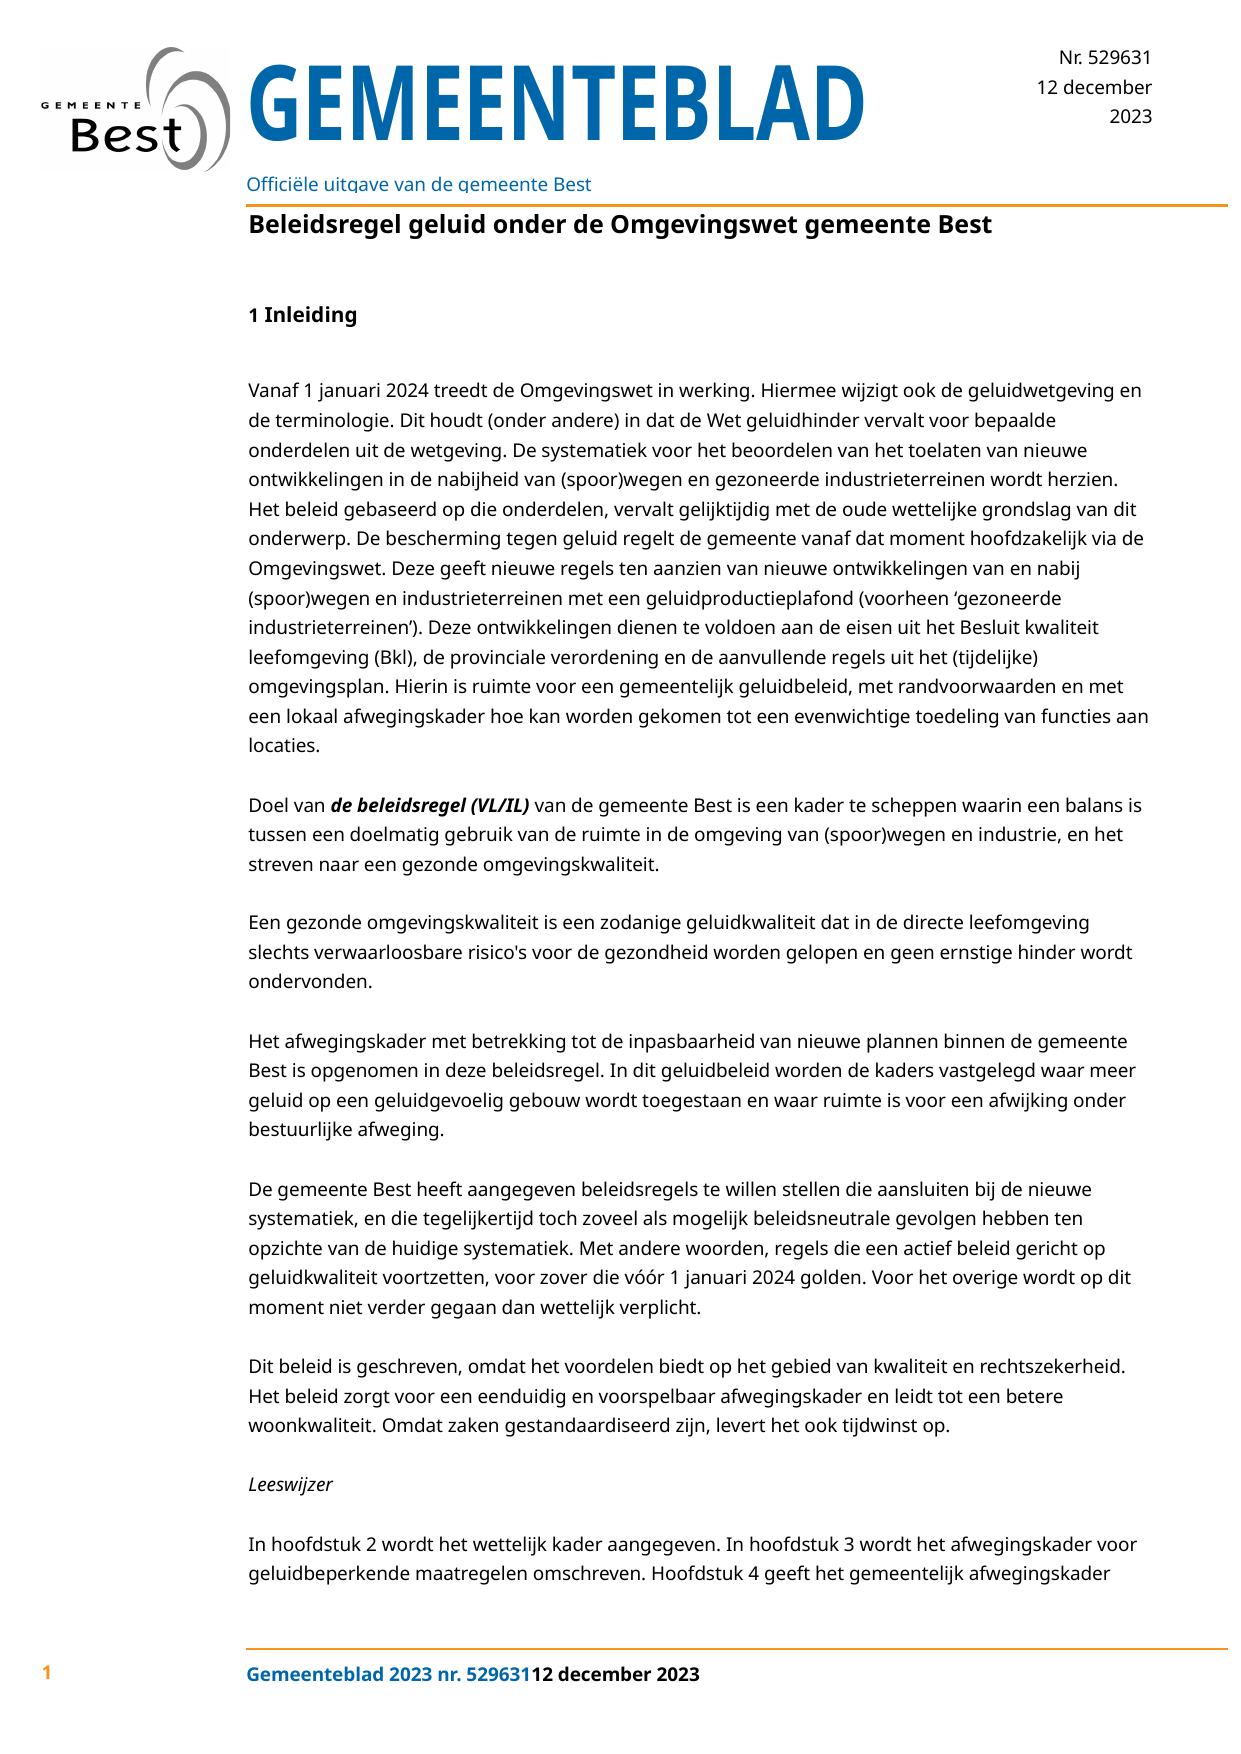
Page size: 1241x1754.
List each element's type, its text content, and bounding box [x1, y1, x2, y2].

table_header Doel van de beleidsregel (VL/IL) van de gemeente Best is een kader te scheppen waarin een balans is tussen een doelmatig gebruik van de ruimte in de omgeving van (spoor)wegen en industrie, en het streven naar een gezonde omgevingskwaliteit. [248, 792, 1152, 877]
text Een gezonde omgevingskwaliteit is een zodanige geluidkwaliteit dat in de directe leefomgeving slechts verwaarloosbare risico's voor de gezondheid worden gelopen en geen ernstige hinder wordt ondervonden. [248, 909, 1152, 994]
text De gemeente Best heeft aangegeven beleidsregels te willen stellen die aansluiten bij de nieuwe systematiek, en die tegelijkertijd toch zoveel als mogelijk beleidsneutrale gevolgen hebben ten opzichte van de huidige systematiek. Met andere woorden, regels die een actief beleid gericht op geluidkwaliteit voortzetten, voor zover die vóór 1 januari 2024 golden. Voor het overige wordt op dit moment niet verder gegaan dan wettelijk verplicht. [248, 1176, 1152, 1320]
text Dit beleid is geschreven, omdat het voordelen biedt op het gebied van kwaliteit en rechtszekerheid. Het beleid zorgt voor een eenduidig en voorspelbaar afwegingskader en leidt tot een betere woonkwaliteit. Omdat zaken gestandaardiseerd zijn, levert het ook tijdwinst op. [248, 1353, 1152, 1438]
text In hoofdstuk 2 wordt het wettelijk kader aangegeven. In hoofdstuk 3 wordt het afwegingskader voor geluidbeperkende maatregelen omschreven. Hoofdstuk 4 geeft het gemeentelijk afwegingskader [248, 1531, 1152, 1586]
text Beleidsregel geluid onder de Omgevingswet gemeente Best [248, 207, 1152, 241]
picture [41, 47, 231, 172]
text Leeswijzer [248, 1472, 1152, 1497]
text Vanaf 1 januari 2024 treedt de Omgevingswet in werking. Hiermee wijzigt ook de geluidwetgeving en de terminologie. Dit houdt (onder andere) in dat de Wet geluidhinder vervalt voor bepaalde onderdelen uit de wetgeving. De systematiek voor het beoordelen van het toelaten van nieuwe ontwikkelingen in de nabijheid van (spoor)wegen en gezoneerde industrieterreinen wordt herzien. Het beleid gebaseerd op die onderdelen, vervalt gelijktijdig met de oude wettelijke grondslag van dit onderwerp. De bescherming tegen geluid regelt de gemeente vanaf dat moment hoofdzakelijk via de Omgevingswet. Deze geeft nieuwe regels ten aanzien van nieuwe ontwikkelingen van en nabij (spoor)wegen en industrieterreinen met een geluidproductieplafond (voorheen ‘gezoneerde industrieterreinen’). Deze ontwikkelingen dienen te voldoen aan de eisen uit het Besluit kwaliteit leefomgeving (Bkl), de provinciale verordening en de aanvullende regels uit het (tijdelijke) omgevingsplan. Hierin is ruimte voor een gemeentelijk geluidbeleid, met randvoorwaarden en met een lokaal afwegingskader hoe kan worden gekomen tot een evenwichtige toedeling van functies aan locaties. [248, 378, 1152, 758]
text Het afwegingskader met betrekking tot de inpasbaarheid van nieuwe plannen binnen de gemeente Best is opgenomen in deze beleidsregel. In dit geluidbeleid worden de kaders vastgelegd waar meer geluid op een geluidgevoelig gebouw wordt toegestaan en waar ruimte is voor een afwijking onder bestuurlijke afweging. [248, 1028, 1152, 1142]
text 1 Inleiding [248, 300, 1152, 328]
